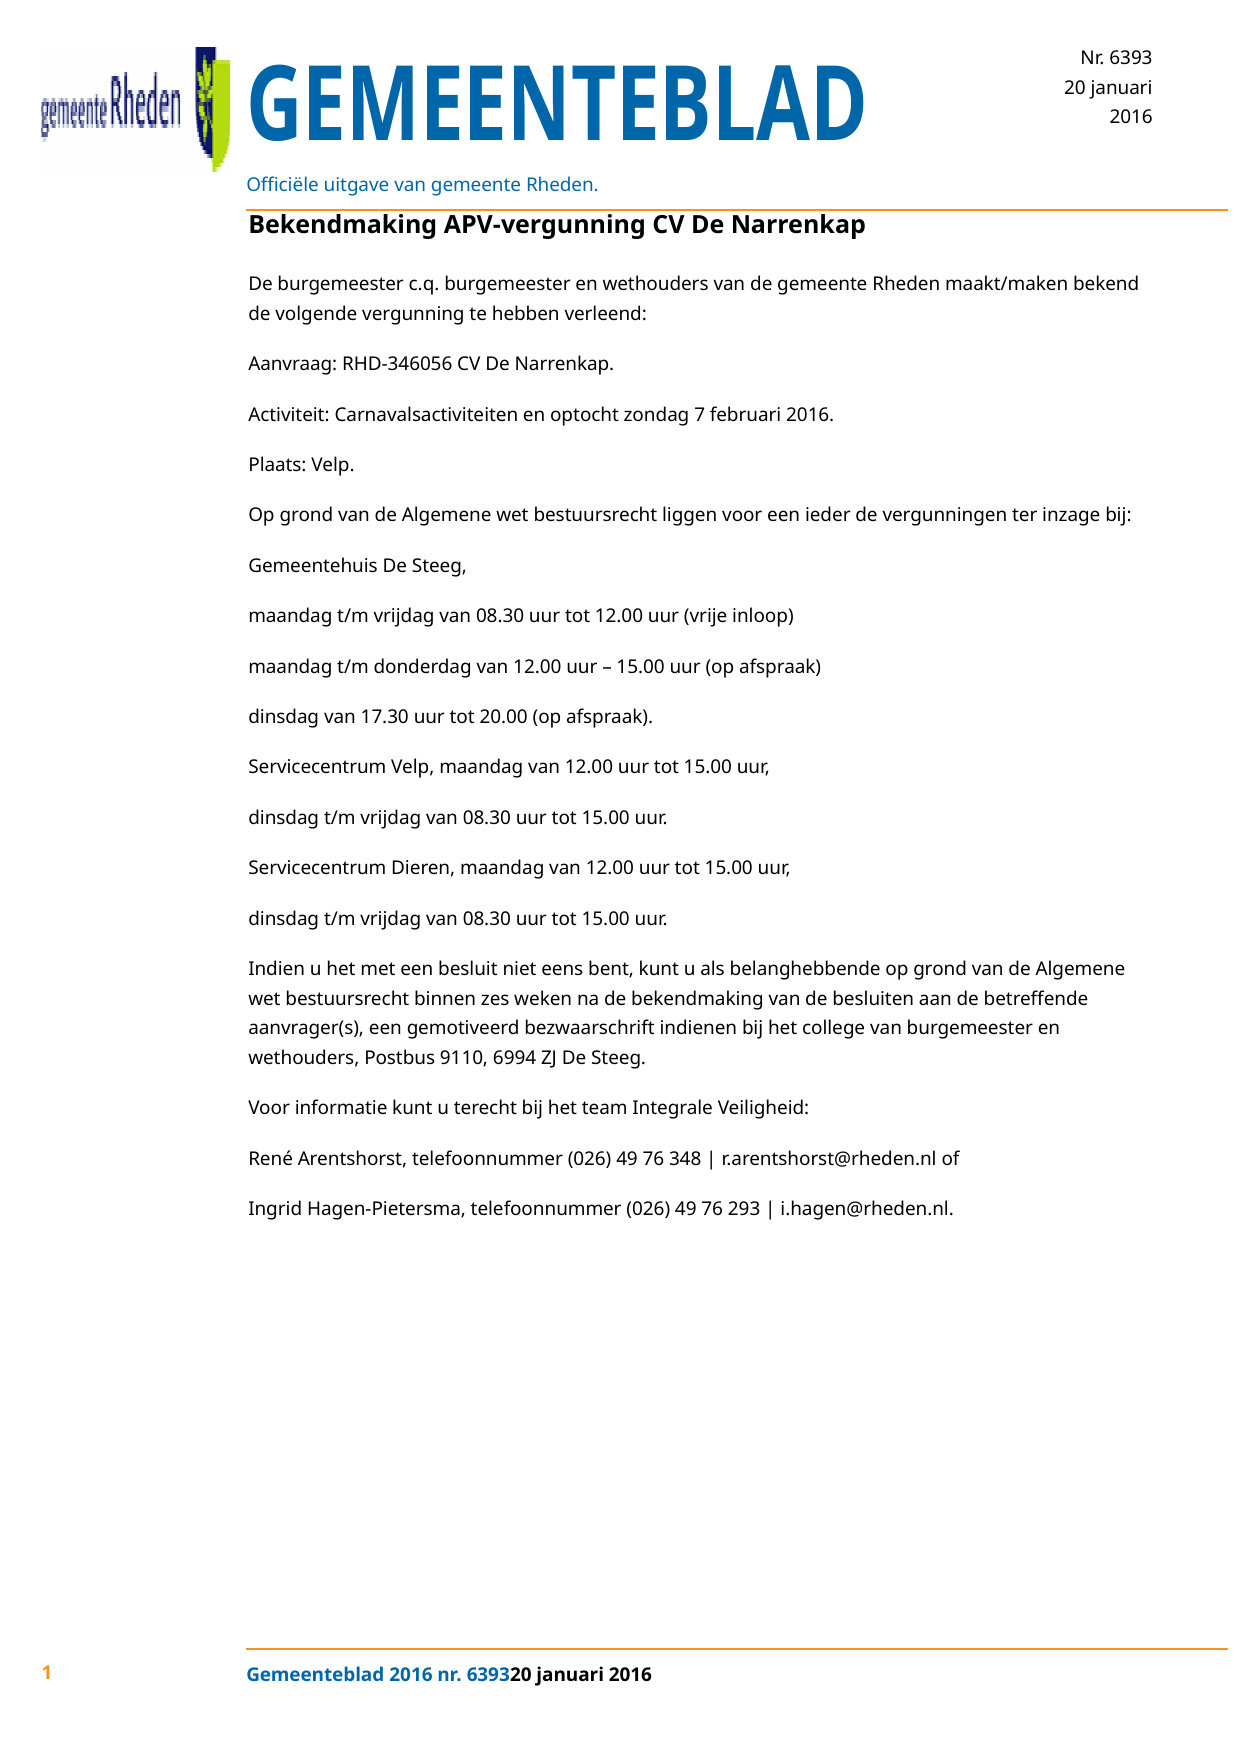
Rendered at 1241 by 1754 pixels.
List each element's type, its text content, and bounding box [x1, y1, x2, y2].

text dinsdag van 17.30 uur tot 20.00 (op afspraak). [248, 703, 1152, 729]
text dinsdag t/m vrijdag van 08.30 uur tot 15.00 uur. [248, 804, 1152, 830]
text René Arentshorst, telefoonnummer (026) 49 76 348 | r.arentshorst@rheden.nl of [248, 1145, 1152, 1171]
text Aanvraag: RHD-346056 CV De Narrenkap. [248, 350, 1152, 376]
text De burgemeester c.q. burgemeester en wethouders van de gemeente Rheden maakt/maken bekend de volgende vergunning te hebben verleend: [248, 270, 1152, 326]
text Plaats: Velp. [248, 451, 1152, 477]
text Ingrid Hagen-Pietersma, telefoonnummer (026) 49 76 293 | i.hagen@rheden.nl. [248, 1195, 1152, 1221]
text Servicecentrum Dieren, maandag van 12.00 uur tot 15.00 uur, [248, 854, 1152, 880]
text Servicecentrum Velp, maandag van 12.00 uur tot 15.00 uur, [248, 754, 1152, 779]
text Voor informatie kunt u terecht bij het team Integrale Veiligheid: [248, 1094, 1152, 1120]
picture [41, 47, 231, 172]
text maandag t/m donderdag van 12.00 uur – 15.00 uur (op afspraak) [248, 653, 1152, 678]
text Activiteit: Carnavalsactiviteiten en optocht zondag 7 februari 2016. [248, 401, 1152, 426]
text Gemeentehuis De Steeg, [248, 552, 1152, 578]
text Op grond van de Algemene wet bestuursrecht liggen voor een ieder de vergunningen ter inzage bij: [248, 502, 1152, 527]
text Bekendmaking APV-vergunning CV De Narrenkap [248, 211, 1152, 241]
text dinsdag t/m vrijdag van 08.30 uur tot 15.00 uur. [248, 905, 1152, 931]
text maandag t/m vrijdag van 08.30 uur tot 12.00 uur (vrije inloop) [248, 602, 1152, 628]
text Indien u het met een besluit niet eens bent, kunt u als belanghebbende op grond van de Algemene wet bestuursrecht binnen zes weken na de bekendmaking van de besluiten aan de betreffende aanvrager(s), een gemotiveerd bezwaarschrift indienen bij het college van burgemeester en wethouders, Postbus 9110, 6994 ZJ De Steeg. [248, 955, 1152, 1070]
